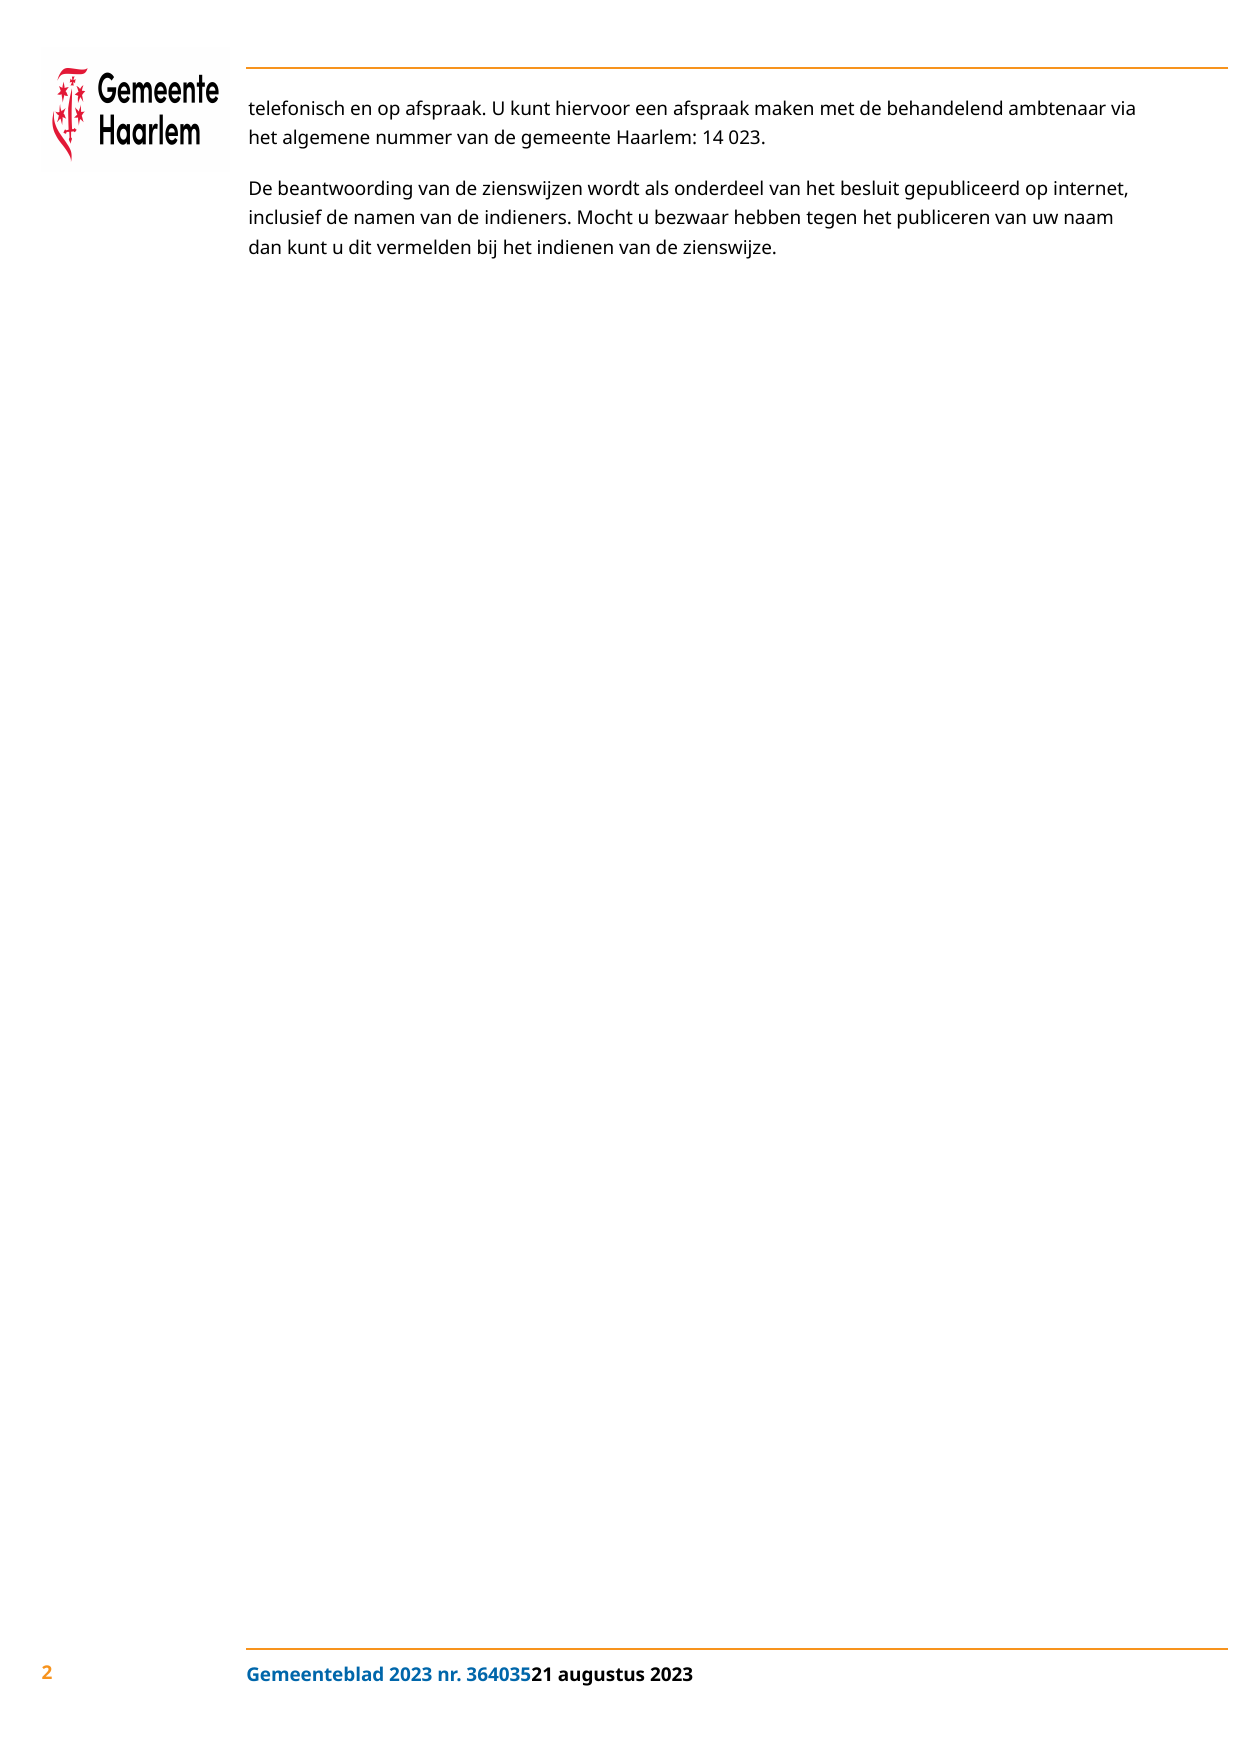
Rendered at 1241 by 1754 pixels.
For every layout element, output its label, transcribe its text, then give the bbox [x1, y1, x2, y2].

text De beantwoording van de zienswijzen wordt als onderdeel van het besluit gepubliceerd op internet, inclusief de namen van de indieners. Mocht u bezwaar hebben tegen het publiceren van uw naam dan kunt u dit vermelden bij het indienen van de zienswijze. [248, 175, 1152, 260]
picture [41, 47, 231, 172]
text telefonisch en op afspraak. U kunt hiervoor een afspraak maken met de behandelend ambtenaar via het algemene nummer van de gemeente Haarlem: 14 023. [248, 95, 1152, 150]
